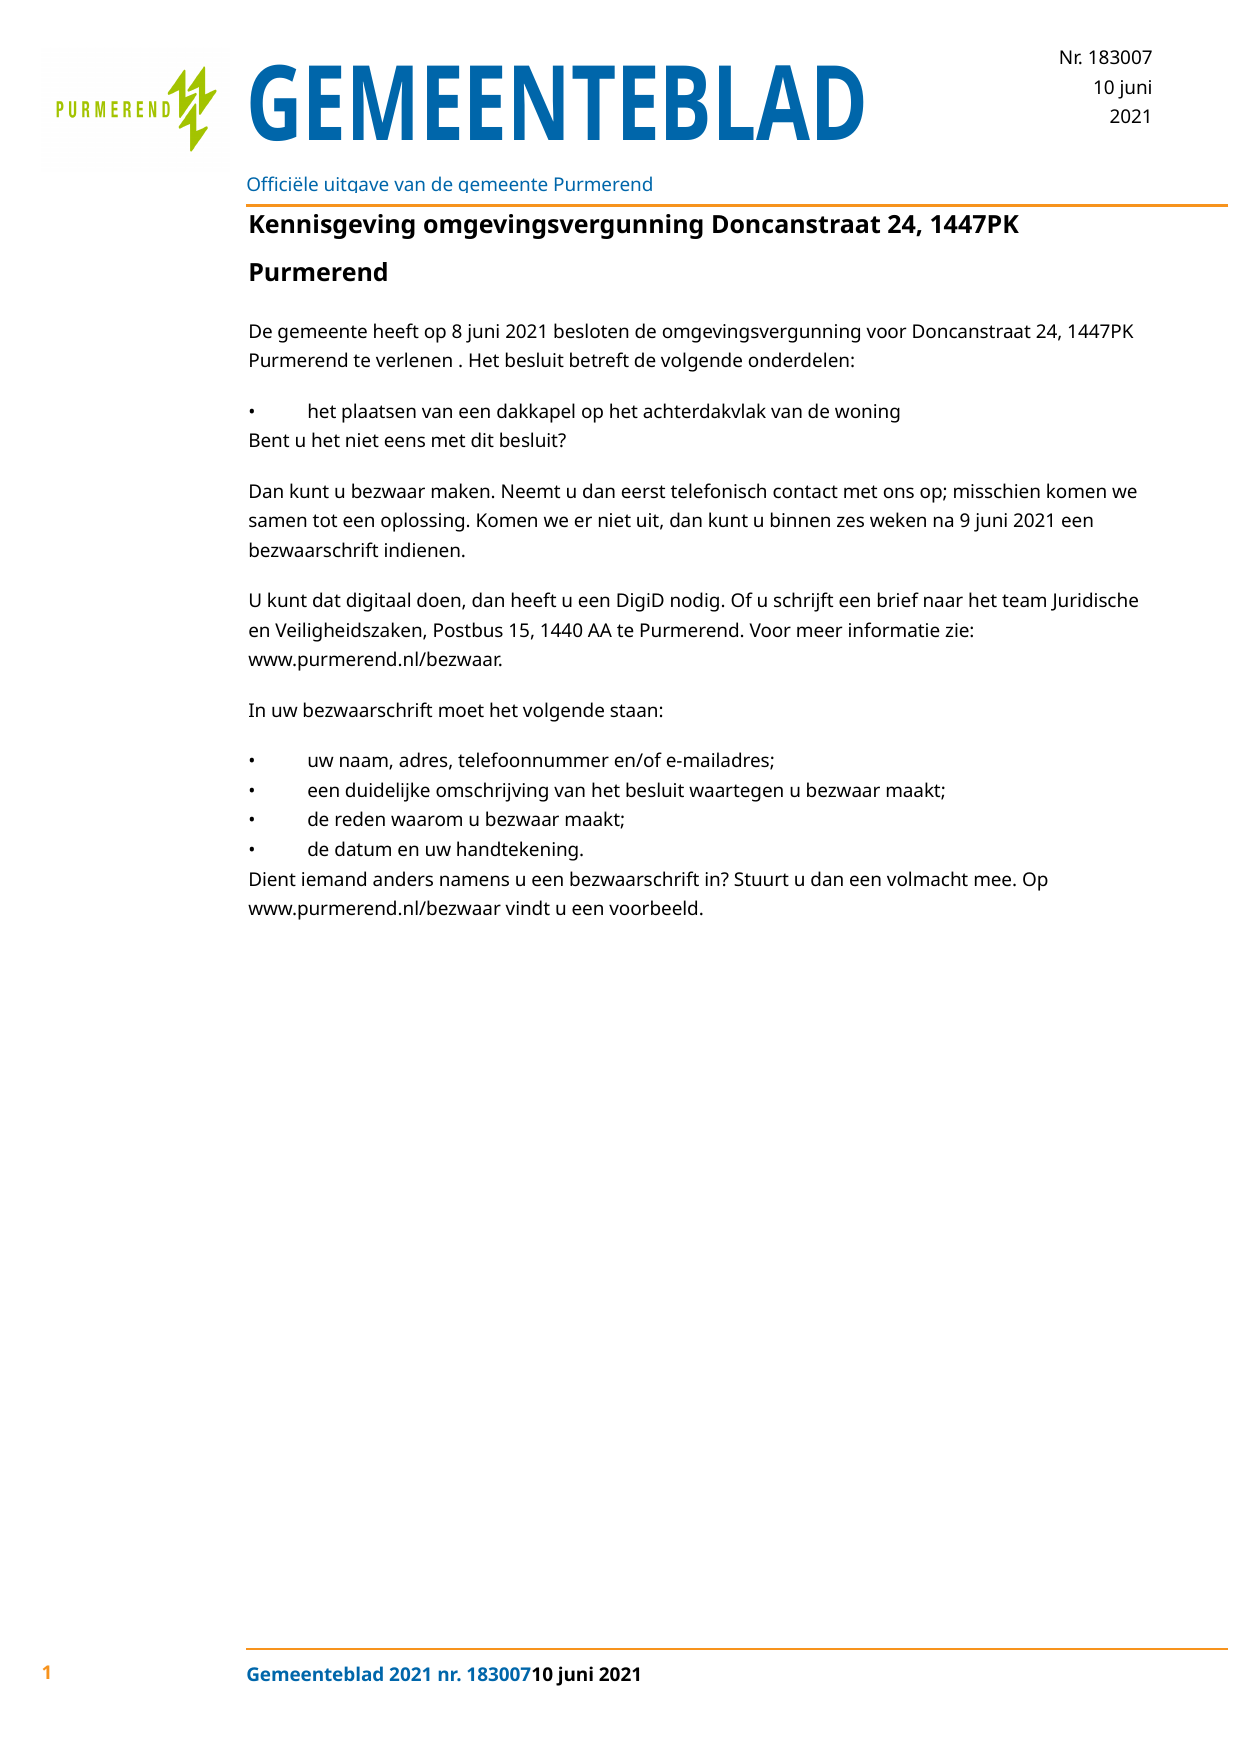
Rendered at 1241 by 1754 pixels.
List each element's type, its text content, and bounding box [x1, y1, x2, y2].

text De gemeente heeft op 8 juni 2021 besloten de omgevingsvergunning voor Doncanstraat 24, 1447PK Purmerend te verlenen . Het besluit betreft de volgende onderdelen: [248, 318, 1152, 373]
text Dan kunt u bezwaar maken. Neemt u dan eerst telefonisch contact met ons op; misschien komen we samen tot een oplossing. Komen we er niet uit, dan kunt u binnen zes weken na 9 juni 2021 een bezwaarschrift indienen. [248, 478, 1152, 563]
picture [41, 47, 231, 172]
text Dient iemand anders namens u een bezwaarschrift in? Stuurt u dan een volmacht mee. Op www.purmerend.nl/bezwaar vindt u een voorbeeld. [248, 866, 1152, 921]
list de datum en uw handtekening. [248, 836, 1152, 862]
list de reden waarom u bezwaar maakt; [248, 807, 1152, 832]
text Bent u het niet eens met dit besluit? [248, 427, 1152, 453]
text U kunt dat digitaal doen, dan heeft u een DigiD nodig. Of u schrijft een brief naar het team Juridische en Veiligheidszaken, Postbus 15, 1440 AA te Purmerend. Voor meer informatie zie: www.purmerend.nl/bezwaar. [248, 587, 1152, 672]
list een duidelijke omschrijving van het besluit waartegen u bezwaar maakt; [248, 777, 1152, 803]
list het plaatsen van een dakkapel op het achterdakvlak van de woning [248, 398, 1152, 424]
text In uw bezwaarschrift moet het volgende staan: [248, 697, 1152, 723]
list uw naam, adres, telefoonnummer en/of e-mailadres; [248, 747, 1152, 773]
text Kennisgeving omgevingsvergunning Doncanstraat 24, 1447PK Purmerend [248, 207, 1152, 288]
